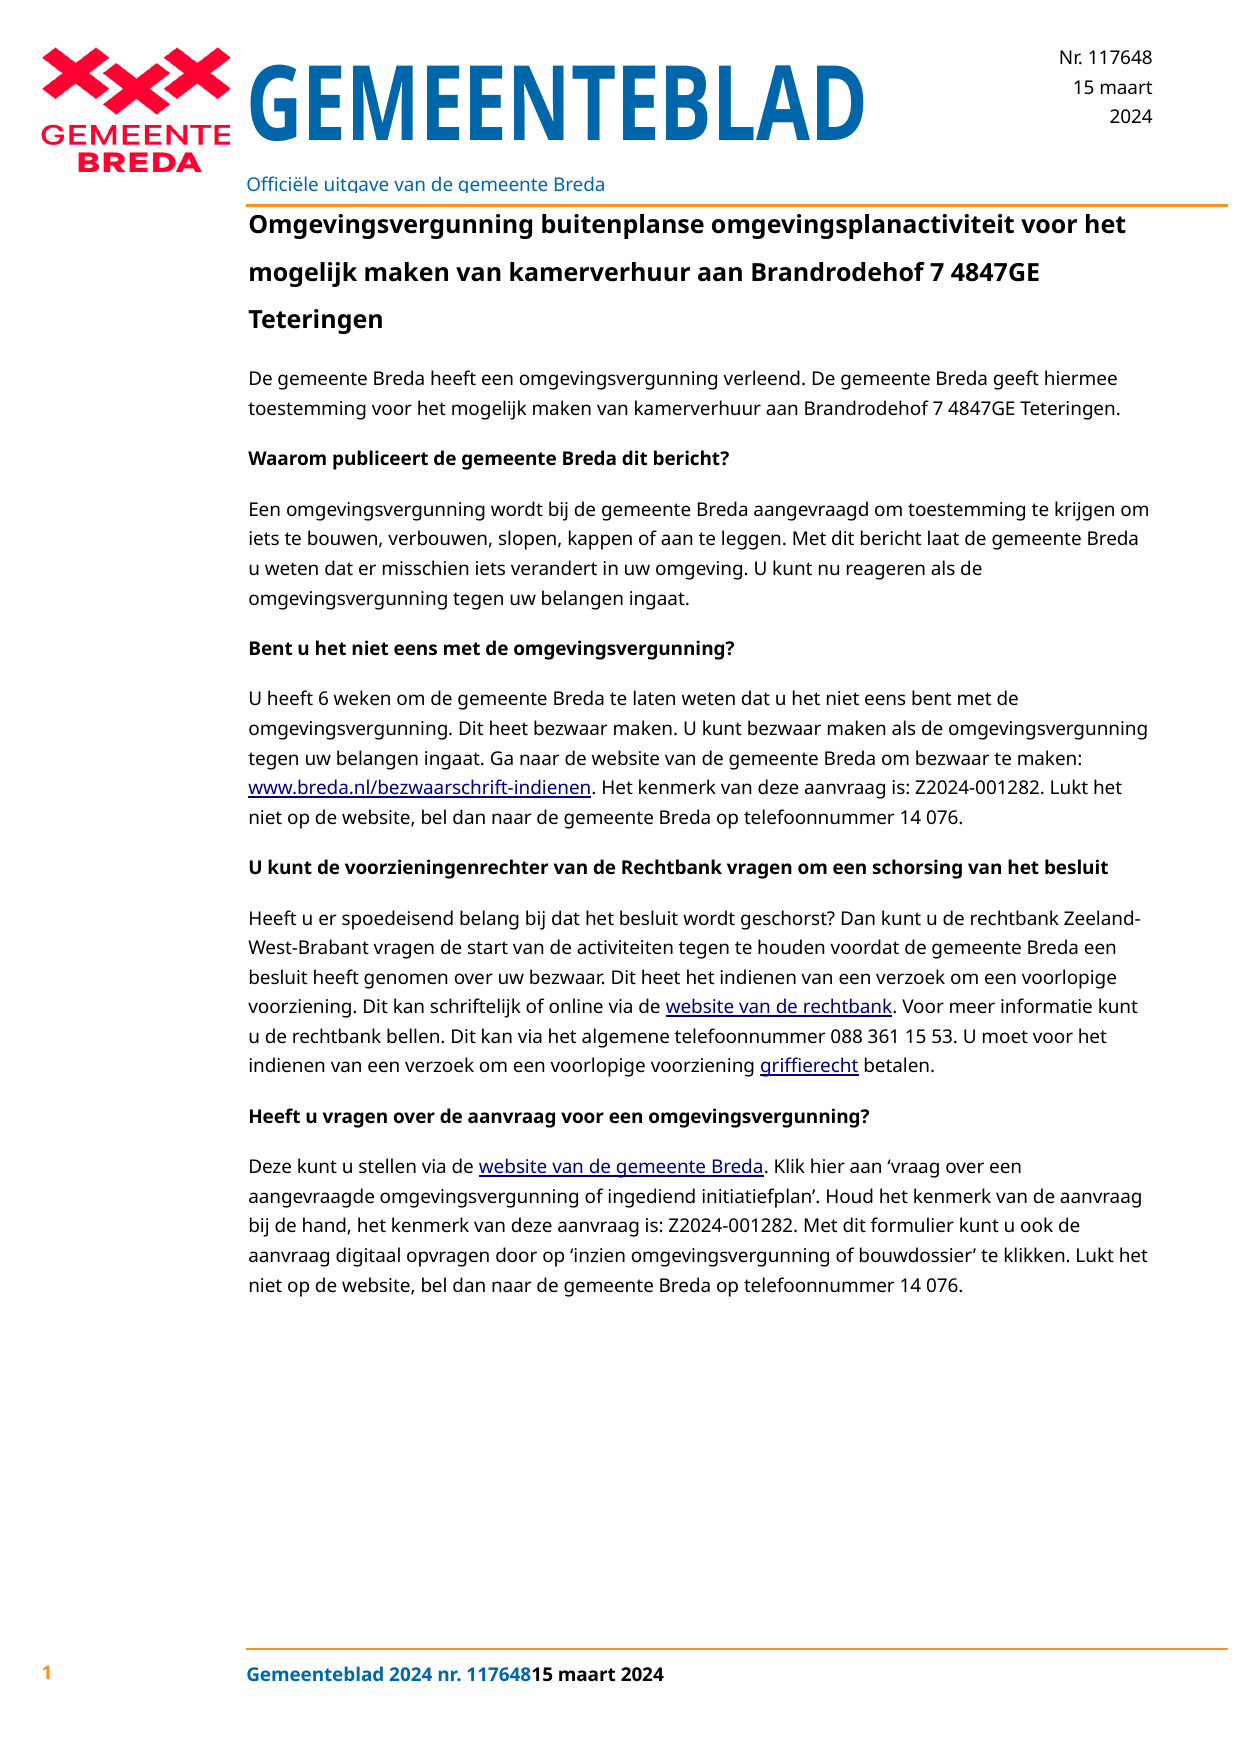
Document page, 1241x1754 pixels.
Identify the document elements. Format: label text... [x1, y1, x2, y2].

text U kunt de voorzieningenrechter van de Rechtbank vragen om een schorsing van het besluit [248, 854, 1152, 880]
text Waarom publiceert de gemeente Breda dit bericht? [248, 446, 1152, 471]
text Omgevingsvergunning buitenplanse omgevingsplanactiviteit voor het mogelijk maken van kamerverhuur aan Brandrodehof 7 4847GE Teteringen [248, 207, 1152, 336]
text Deze kunt u stellen via de website van de gemeente Breda. Klik hier aan ‘vraag over een aangevraagde omgevingsvergunning of ingediend initiatiefplan’. Houd het kenmerk van de aanvraag bij de hand, het kenmerk van deze aanvraag is: Z2024-001282. Met dit formulier kunt u ook de aanvraag digitaal opvragen door op ‘inzien omgevingsvergunning of bouwdossier’ te klikken. Lukt het niet op de website, bel dan naar de gemeente Breda op telefoonnummer 14 076. [248, 1153, 1152, 1297]
text Een omgevingsvergunning wordt bij de gemeente Breda aangevraagd om toestemming te krijgen om iets te bouwen, verbouwen, slopen, kappen of aan te leggen. Met dit bericht laat de gemeente Breda u weten dat er misschien iets verandert in uw omgeving. U kunt nu reageren als de omgevingsvergunning tegen uw belangen ingaat. [248, 496, 1152, 610]
picture [41, 47, 231, 172]
text Heeft u er spoedeisend belang bij dat het besluit wordt geschorst? Dan kunt u de rechtbank Zeeland-West-Brabant vragen de start van de activiteiten tegen te houden voordat de gemeente Breda een besluit heeft genomen over uw bezwaar. Dit heet het indienen van een verzoek om een voorlopige voorziening. Dit kan schriftelijk of online via de website van de rechtbank. Voor meer informatie kunt u de rechtbank bellen. Dit kan via het algemene telefoonnummer 088 361 15 53. U moet voor het indienen van een verzoek om een voorlopige voorziening griffierecht betalen. [248, 905, 1152, 1078]
text De gemeente Breda heeft een omgevingsvergunning verleend. De gemeente Breda geeft hiermee toestemming voor het mogelijk maken van kamerverhuur aan Brandrodehof 7 4847GE Teteringen. [248, 366, 1152, 421]
text Heeft u vragen over de aanvraag voor een omgevingsvergunning? [248, 1103, 1152, 1129]
text U heeft 6 weken om de gemeente Breda te laten weten dat u het niet eens bent met de omgevingsvergunning. Dit heet bezwaar maken. U kunt bezwaar maken als de omgevingsvergunning tegen uw belangen ingaat. Ga naar de website van de gemeente Breda om bezwaar te maken: www.breda.nl/bezwaarschrift-indienen. Het kenmerk van deze aanvraag is: Z2024-001282. Lukt het niet op de website, bel dan naar de gemeente Breda op telefoonnummer 14 076. [248, 686, 1152, 829]
text Bent u het niet eens met de omgevingsvergunning? [248, 635, 1152, 661]
